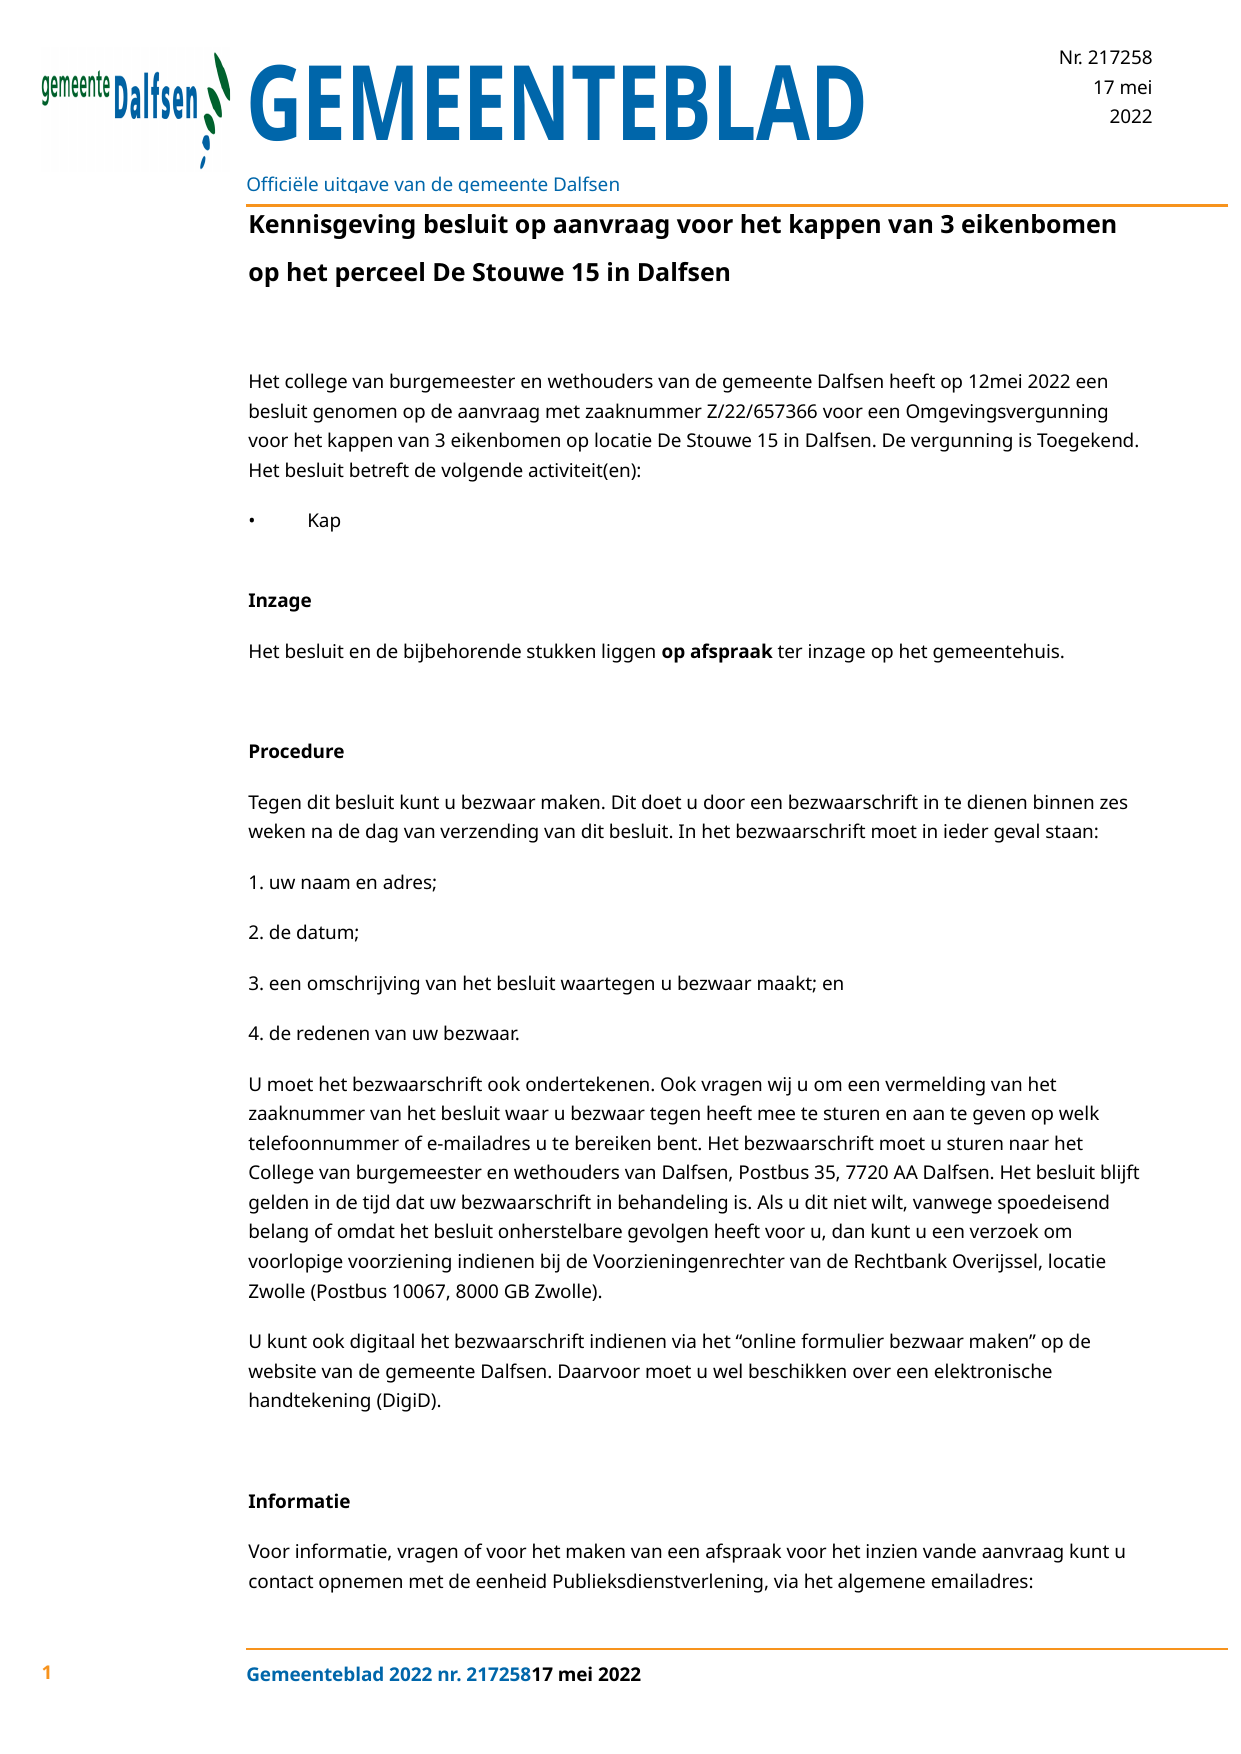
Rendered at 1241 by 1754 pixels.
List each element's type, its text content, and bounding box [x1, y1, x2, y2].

text U kunt ook digitaal het bezwaarschrift indienen via het “online formulier bezwaar maken” op de website van de gemeente Dalfsen. Daarvoor moet u wel beschikken over een elektronische handtekening (DigiD). [248, 1328, 1152, 1413]
text 4. de redenen van uw bezwaar. [248, 1020, 1152, 1046]
picture [41, 47, 231, 172]
list Kap [248, 507, 1152, 533]
text Tegen dit besluit kunt u bezwaar maken. Dit doet u door een bezwaarschrift in te dienen binnen zes weken na de dag van verzending van dit besluit. In het bezwaarschrift moet in ieder geval staan: [248, 789, 1152, 844]
text Procedure [248, 739, 1152, 764]
text 1. uw naam en adres; [248, 869, 1152, 895]
text Voor informatie, vragen of voor het maken van een afspraak voor het inzien vande aanvraag kunt u contact opnemen met de eenheid Publieksdienstverlening, via het algemene emailadres: [248, 1539, 1152, 1594]
text Het besluit en de bijbehorende stukken liggen op afspraak ter inzage op het gemeentehuis. [248, 638, 1152, 664]
text Het college van burgemeester en wethouders van de gemeente Dalfsen heeft op 12mei 2022 een besluit genomen op de aanvraag met zaaknummer Z/22/657366 voor een Omgevingsvergunning voor het kappen van 3 eikenbomen op locatie De Stouwe 15 in Dalfsen. De vergunning is Toegekend. Het besluit betreft de volgende activiteit(en): [248, 368, 1152, 483]
text Informatie [248, 1488, 1152, 1514]
text 3. een omschrijving van het besluit waartegen u bezwaar maakt; en [248, 970, 1152, 996]
text 2. de datum; [248, 919, 1152, 945]
text U moet het bezwaarschrift ook ondertekenen. Ook vragen wij u om een vermelding van het zaaknummer van het besluit waar u bezwaar tegen heeft mee te sturen en aan te geven op welk telefoonnummer of e-mailadres u te bereiken bent. Het bezwaarschrift moet u sturen naar het College van burgemeester en wethouders van Dalfsen, Postbus 35, 7720 AA Dalfsen. Het besluit blijft gelden in de tijd dat uw bezwaarschrift in behandeling is. Als u dit niet wilt, vanwege spoedeisend belang of omdat het besluit onherstelbare gevolgen heeft voor u, dan kunt u een verzoek om voorlopige voorziening indienen bij de Voorzieningenrechter van de Rechtbank Overijssel, locatie Zwolle (Postbus 10067, 8000 GB Zwolle). [248, 1071, 1152, 1304]
text Kennisgeving besluit op aanvraag voor het kappen van 3 eikenbomen op het perceel De Stouwe 15 in Dalfsen [248, 207, 1152, 288]
text Inzage [248, 587, 1152, 613]
